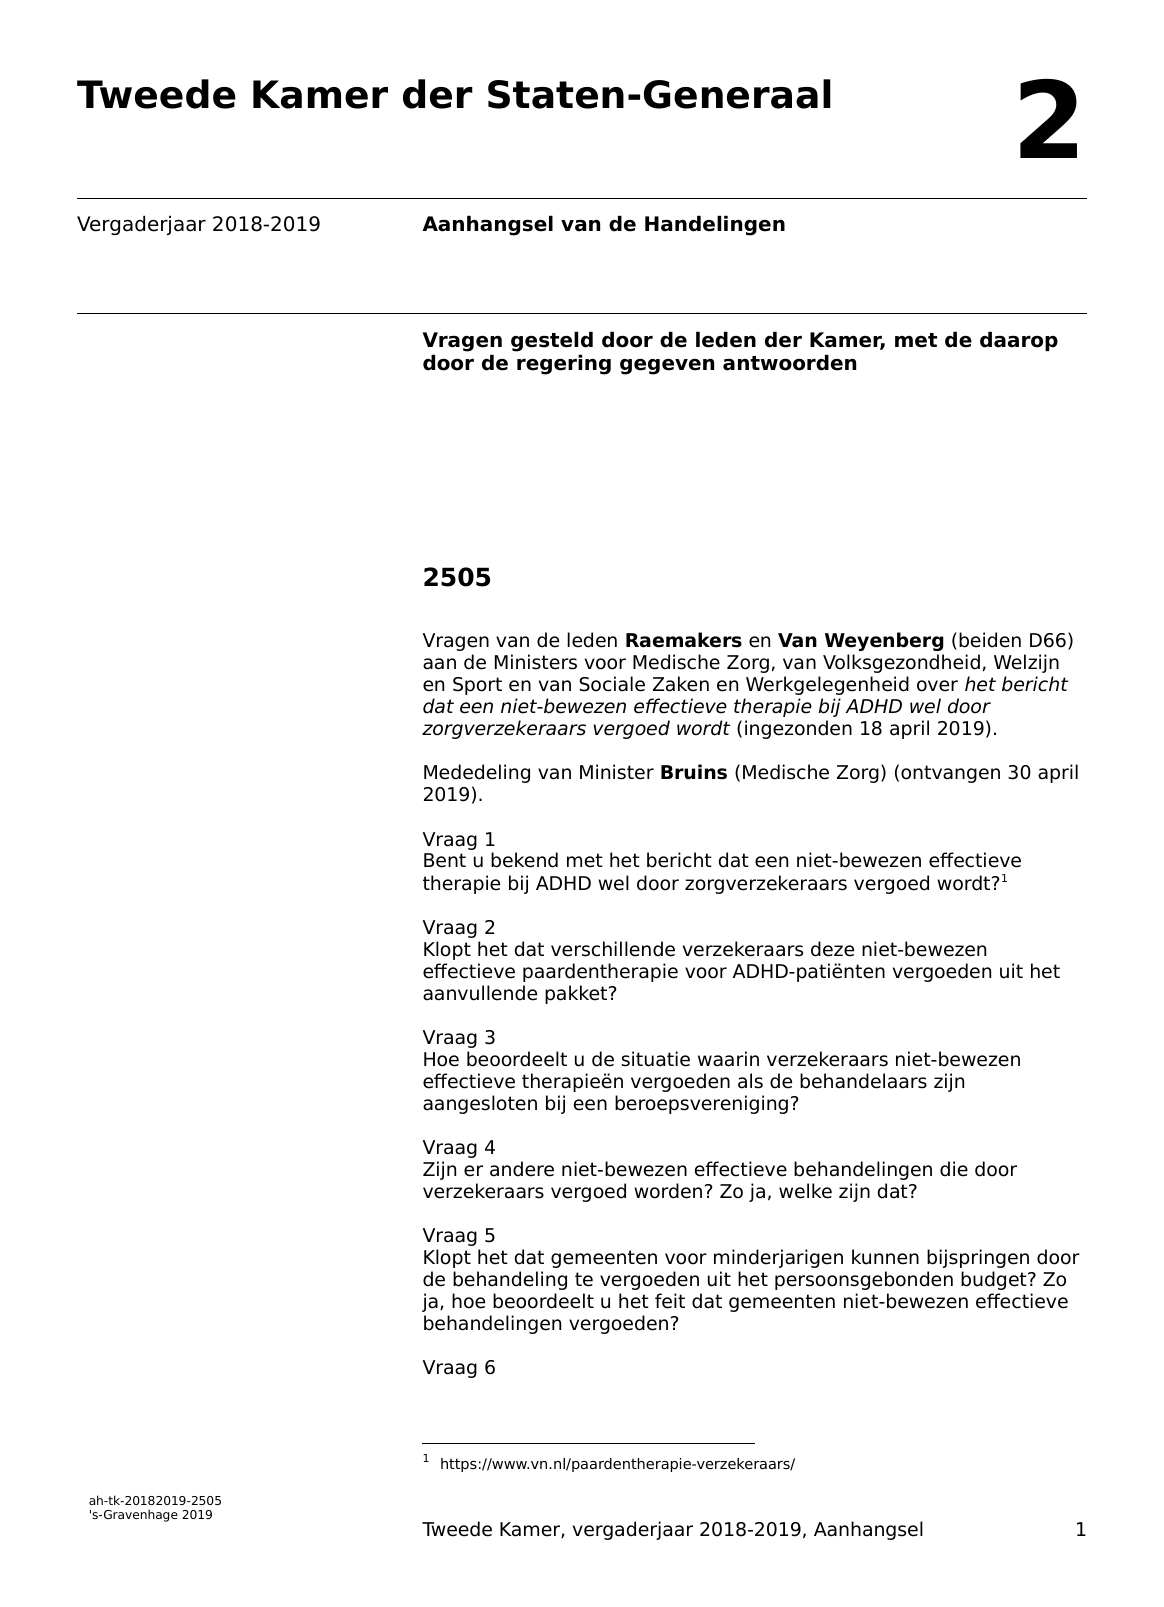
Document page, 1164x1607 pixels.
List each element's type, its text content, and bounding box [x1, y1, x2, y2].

text Vraag 1 [422, 828, 1087, 850]
text Vraag 4 [422, 1137, 1087, 1159]
text Zijn er andere niet-bewezen effectieve behandelingen die door verzekeraars vergoed worden? Zo ja, welke zijn dat? [422, 1159, 1087, 1203]
text Bent u bekend met het bericht dat een niet-bewezen effectieve therapie bij ADHD wel door zorgverzekeraars vergoed wordt? [422, 850, 1087, 894]
text Vraag 6 [422, 1357, 1087, 1379]
text Vraag 3 [422, 1027, 1087, 1049]
text Vragen van de leden Raemakers en Van Weyenberg (beiden D66) aan de Ministers voor Medische Zorg, van Volksgezondheid, Welzijn en Sport en van Sociale Zaken en Werkgelegenheid over het bericht dat een niet-bewezen effectieve therapie bij ADHD wel door zorgverzekeraars vergoed wordt (ingezonden 18 april 2019). [422, 630, 1087, 740]
table_cell [77, 314, 422, 375]
text ah-tk-20182019-2505 [88, 1494, 323, 1508]
text Vraag 5 [422, 1225, 1087, 1247]
table_cell Aanhangsel van de Handelingen [422, 199, 1087, 313]
table_header 2 [886, 59, 1087, 198]
text Mededeling van Minister Bruins (Medische Zorg) (ontvangen 30 april 2019). [422, 762, 1087, 806]
table_header Tweede Kamer der Staten-Generaal [77, 59, 886, 198]
text Klopt het dat gemeenten voor minderjarigen kunnen bijspringen door de behandeling te vergoeden uit het persoonsgebonden budget? Zo ja, hoe beoordeelt u het feit dat gemeenten niet-bewezen effectieve behandelingen vergoeden? [422, 1247, 1087, 1335]
text 's-Gravenhage 2019 [88, 1508, 323, 1522]
text Klopt het dat verschillende verzekeraars deze niet-bewezen effectieve paardentherapie voor ADHD-patiënten vergoeden uit het aanvullende pakket? [422, 938, 1087, 1004]
text https://www.vn.nl/paardentherapie-verzekeraars/ [422, 1452, 1087, 1474]
text Vraag 2 [422, 917, 1087, 938]
text 2505 [422, 563, 1087, 592]
text Hoe beoordeelt u de situatie waarin verzekeraars niet-bewezen effectieve therapieën vergoeden als de behandelaars zijn aangesloten bij een beroepsvereniging? [422, 1049, 1087, 1114]
table_cell Vergaderjaar 2018-2019 [77, 199, 422, 313]
table_cell Vragen gesteld door de leden der Kamer, met de daarop door de regering gegeven antwoorden [422, 314, 1087, 375]
